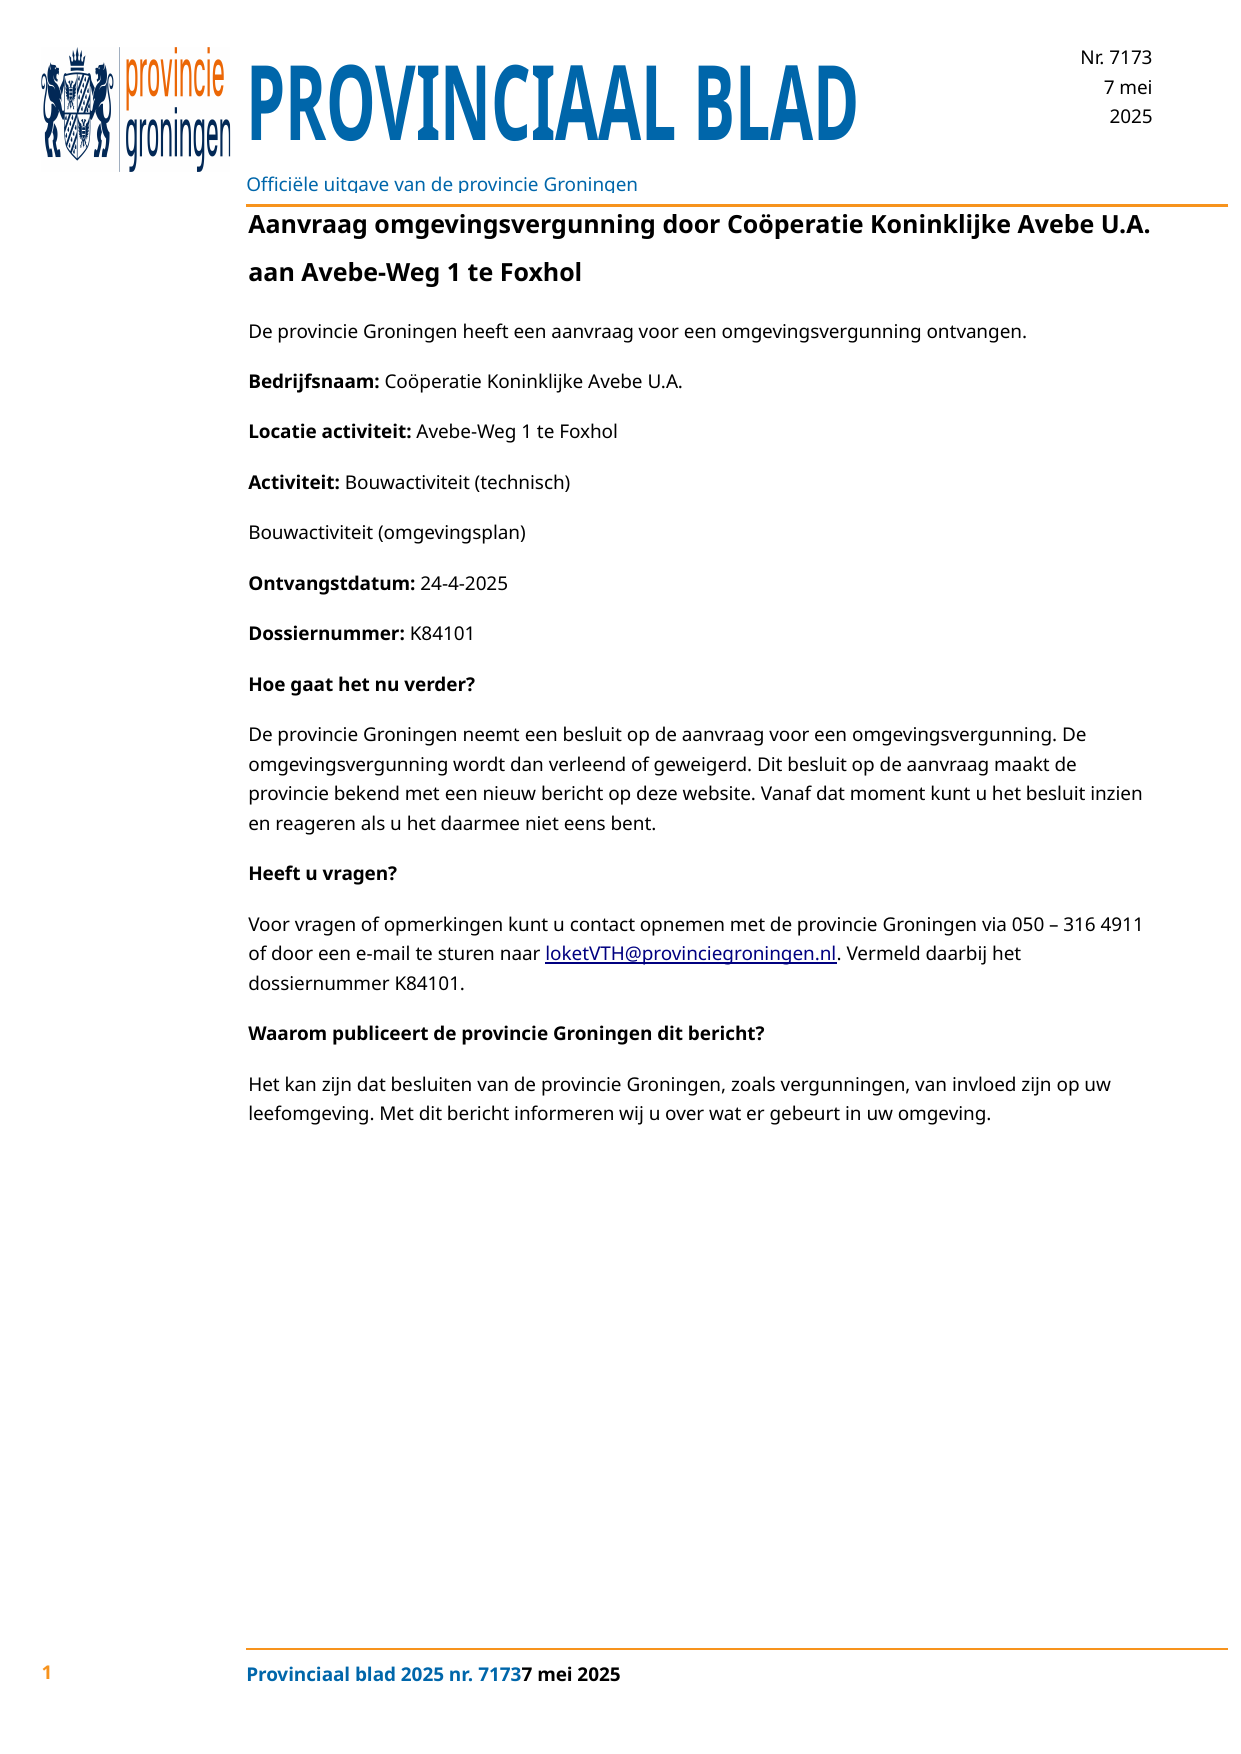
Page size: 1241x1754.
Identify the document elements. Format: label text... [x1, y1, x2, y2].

text Aanvraag omgevingsvergunning door Coöperatie Koninklijke Avebe U.A. aan Avebe-Weg 1 te Foxhol [248, 207, 1152, 288]
text Ontvangstdatum: 24-4-2025 [248, 570, 1152, 596]
text Bedrijfsnaam: Coöperatie Koninklijke Avebe U.A. [248, 368, 1152, 394]
text Bouwactiviteit (omgevingsplan) [248, 519, 1152, 545]
picture [41, 47, 231, 172]
text Waarom publiceert de provincie Groningen dit bericht? [248, 1020, 1152, 1046]
text Voor vragen of opmerkingen kunt u contact opnemen met de provincie Groningen via 050 – 316 4911 of door een e-mail te sturen naar loketVTH@provinciegroningen.nl. Vermeld daarbij het dossiernummer K84101. [248, 911, 1152, 996]
text Activiteit: Bouwactiviteit (technisch) [248, 469, 1152, 495]
text De provincie Groningen heeft een aanvraag voor een omgevingsvergunning ontvangen. [248, 318, 1152, 344]
text Heeft u vragen? [248, 860, 1152, 886]
text Locatie activiteit: Avebe-Weg 1 te Foxhol [248, 419, 1152, 444]
text Dossiernummer: K84101 [248, 620, 1152, 646]
text Hoe gaat het nu verder? [248, 671, 1152, 697]
text De provincie Groningen neemt een besluit op de aanvraag voor een omgevingsvergunning. De omgevingsvergunning wordt dan verleend of geweigerd. Dit besluit op de aanvraag maakt de provincie bekend met een nieuw bericht op deze website. Vanaf dat moment kunt u het besluit inzien en reageren als u het daarmee niet eens bent. [248, 721, 1152, 836]
text Het kan zijn dat besluiten van de provincie Groningen, zoals vergunningen, van invloed zijn op uw leefomgeving. Met dit bericht informeren wij u over wat er gebeurt in uw omgeving. [248, 1071, 1152, 1126]
